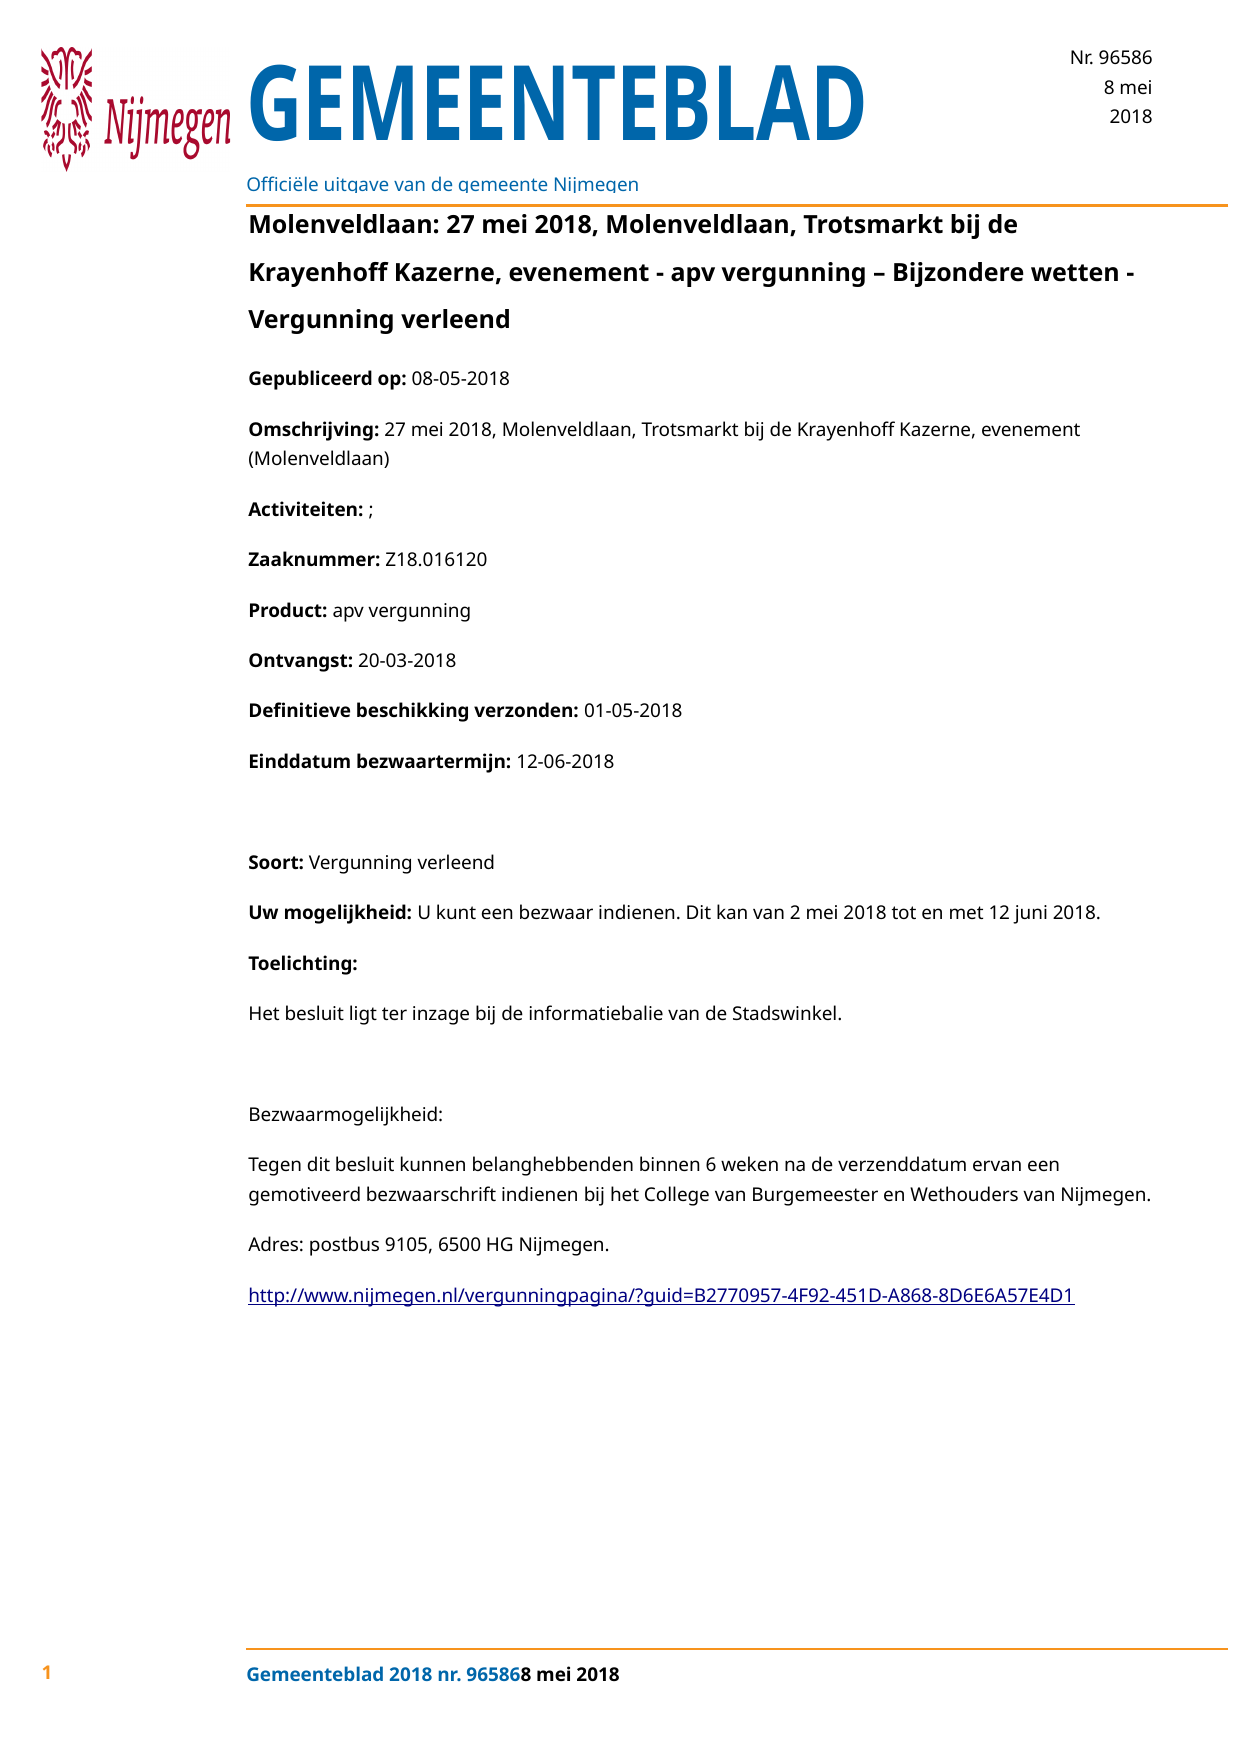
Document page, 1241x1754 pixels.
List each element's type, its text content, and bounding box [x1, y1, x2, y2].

text Einddatum bezwaartermijn: 12-06-2018 [248, 748, 1152, 774]
text Omschrijving: 27 mei 2018, Molenveldlaan, Trotsmarkt bij de Krayenhoff Kazerne, evenement (Molenveldlaan) [248, 416, 1152, 471]
text Molenveldlaan: 27 mei 2018, Molenveldlaan, Trotsmarkt bij de Krayenhoff Kazerne, evenement - apv vergunning – Bijzondere wetten - Vergunning verleend [248, 207, 1152, 336]
picture [41, 47, 231, 172]
text Product: apv vergunning [248, 597, 1152, 622]
text Uw mogelijkheid: U kunt een bezwaar indienen. Dit kan van 2 mei 2018 tot en met 12 juni 2018. [248, 899, 1152, 925]
text Het besluit ligt ter inzage bij de informatiebalie van de Stadswinkel. [248, 1000, 1152, 1026]
text Activiteiten: ; [248, 496, 1152, 522]
text Adres: postbus 9105, 6500 HG Nijmegen. [248, 1231, 1152, 1257]
text Ontvangst: 20-03-2018 [248, 647, 1152, 673]
text Definitieve beschikking verzonden: 01-05-2018 [248, 698, 1152, 723]
text Tegen dit besluit kunnen belanghebbenden binnen 6 weken na de verzenddatum ervan een gemotiveerd bezwaarschrift indienen bij het College van Burgemeester en Wethouders van Nijmegen. [248, 1151, 1152, 1207]
text Soort: Vergunning verleend [248, 849, 1152, 874]
text Toelichting: [248, 950, 1152, 975]
text Gepubliceerd op: 08-05-2018 [248, 366, 1152, 391]
text Bezwaarmogelijkheid: [248, 1101, 1152, 1127]
text Zaaknummer: Z18.016120 [248, 546, 1152, 572]
text http://www.nijmegen.nl/vergunningpagina/?guid=B2770957-4F92-451D-A868-8D6E6A57E4D1 [248, 1282, 1152, 1307]
